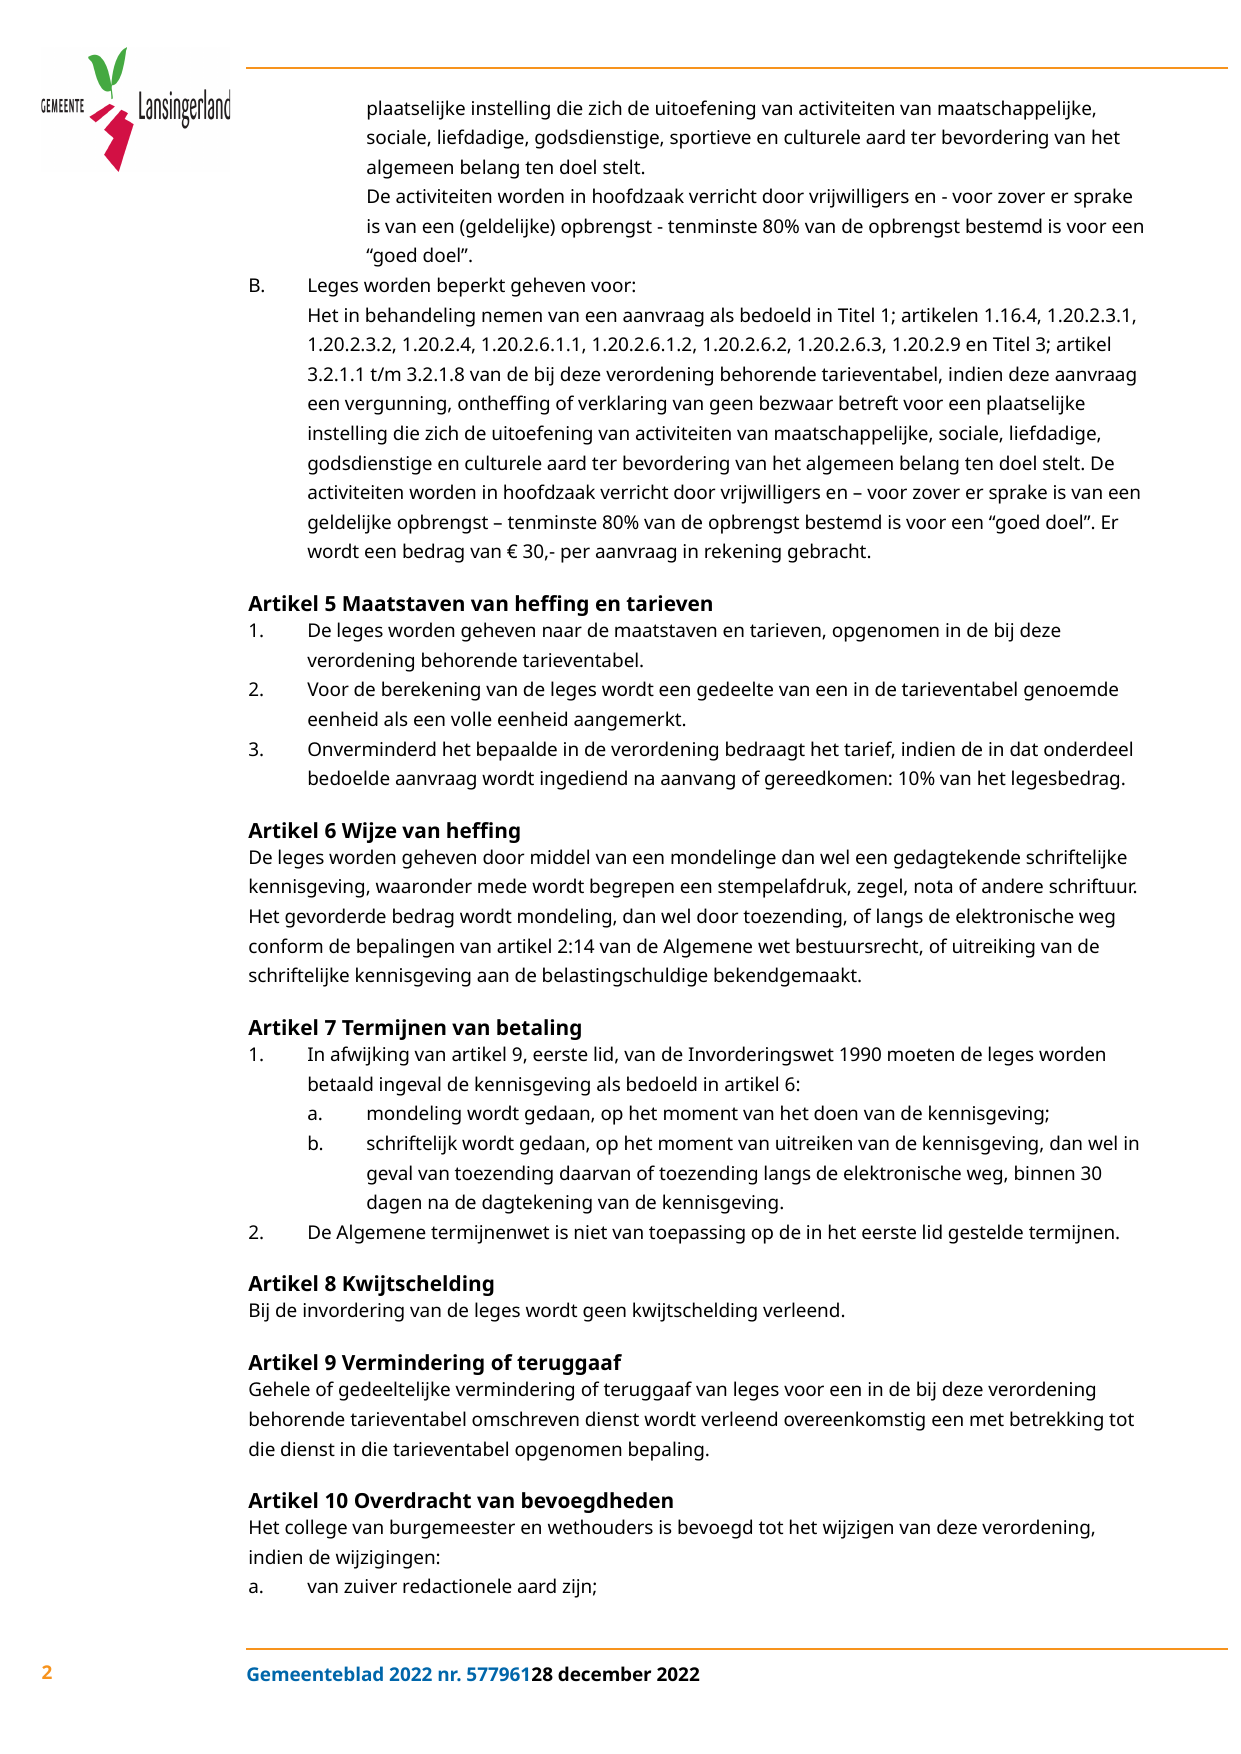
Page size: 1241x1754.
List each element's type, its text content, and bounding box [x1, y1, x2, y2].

list In afwijking van artikel 9, eerste lid, van de Invorderingswet 1990 moeten de leges worden betaald ingeval de kennisgeving als bedoeld in artikel 6: [248, 1041, 1152, 1097]
text Het college van burgemeester en wethouders is bevoegd tot het wijzigen van deze verordening, indien de wijzigingen: [248, 1514, 1152, 1570]
picture [41, 47, 231, 172]
text Artikel 7 Termijnen van betaling [248, 1013, 1152, 1041]
text Artikel 6 Wijze van heffing [248, 816, 1152, 844]
list plaatselijke instelling die zich de uitoefening van activiteiten van maatschappelijke, sociale, liefdadige, godsdienstige, sportieve en culturele aard ter bevordering van het algemeen belang ten doel stelt. [307, 95, 1152, 180]
text Artikel 8 Kwijtschelding [248, 1269, 1152, 1298]
text De leges worden geheven door middel van een mondelinge dan wel een gedagtekende schriftelijke kennisgeving, waaronder mede wordt begrepen een stempelafdruk, zegel, nota of andere schriftuur. Het gevorderde bedrag wordt mondeling, dan wel door toezending, of langs de elektronische weg conform de bepalingen van artikel 2:14 van de Algemene wet bestuursrecht, of uitreiking van de schriftelijke kennisgeving aan de belastingschuldige bekendgemaakt. [248, 844, 1152, 988]
list Leges worden beperkt geheven voor: [248, 272, 1152, 298]
list De leges worden geheven naar de maatstaven en tarieven, opgenomen in de bij deze verordening behorende tarieventabel. [248, 617, 1152, 673]
text Bij de invordering van de leges wordt geen kwijtschelding verleend. [248, 1298, 1152, 1323]
text Artikel 10 Overdracht van bevoegdheden [248, 1486, 1152, 1514]
text Gehele of gedeeltelijke vermindering of teruggaaf van leges voor een in de bij deze verordening behorende tarieventabel omschreven dienst wordt verleend overeenkomstig een met betrekking tot die dienst in die tarieventabel opgenomen bepaling. [248, 1377, 1152, 1461]
list Het in behandeling nemen van een aanvraag als bedoeld in Titel 1; artikelen 1.16.4, 1.20.2.3.1, 1.20.2.3.2, 1.20.2.4, 1.20.2.6.1.1, 1.20.2.6.1.2, 1.20.2.6.2, 1.20.2.6.3, 1.20.2.9 en Titel 3; artikel 3.2.1.1 t/m 3.2.1.8 van de bij deze verordening behorende tarieventabel, indien deze aanvraag een vergunning, ontheffing of verklaring van geen bezwaar betreft voor een plaatselijke instelling die zich de uitoefening van activiteiten van maatschappelijke, sociale, liefdadige, godsdienstige en culturele aard ter bevordering van het algemeen belang ten doel stelt. De activiteiten worden in hoofdzaak verricht door vrijwilligers en – voor zover er sprake is van een geldelijke opbrengst – tenminste 80% van de opbrengst bestemd is voor een “goed doel”. Er wordt een bedrag van € 30,- per aanvraag in rekening gebracht. [248, 302, 1152, 564]
list Onverminderd het bepaalde in de verordening bedraagt het tarief, indien de in dat onderdeel bedoelde aanvraag wordt ingediend na aanvang of gereedkomen: 10% van het legesbedrag. [248, 736, 1152, 791]
list De Algemene termijnenwet is niet van toepassing op de in het eerste lid gestelde termijnen. [248, 1219, 1152, 1244]
list schriftelijk wordt gedaan, op het moment van uitreiken van de kennisgeving, dan wel in geval van toezending daarvan of toezending langs de elektronische weg, binnen 30 dagen na de dagtekening van de kennisgeving. [307, 1130, 1152, 1215]
text Artikel 9 Vermindering of teruggaaf [248, 1348, 1152, 1377]
text Artikel 5 Maatstaven van heffing en tarieven [248, 589, 1152, 617]
list van zuiver redactionele aard zijn; [248, 1574, 1152, 1599]
list Voor de berekening van de leges wordt een gedeelte van een in de tarieventabel genoemde eenheid als een volle eenheid aangemerkt. [248, 677, 1152, 732]
list mondeling wordt gedaan, op het moment van het doen van de kennisgeving; [307, 1101, 1152, 1126]
list De activiteiten worden in hoofdzaak verricht door vrijwilligers en - voor zover er sprake is van een (geldelijke) opbrengst - tenminste 80% van de opbrengst bestemd is voor een “goed doel”. [307, 183, 1152, 268]
